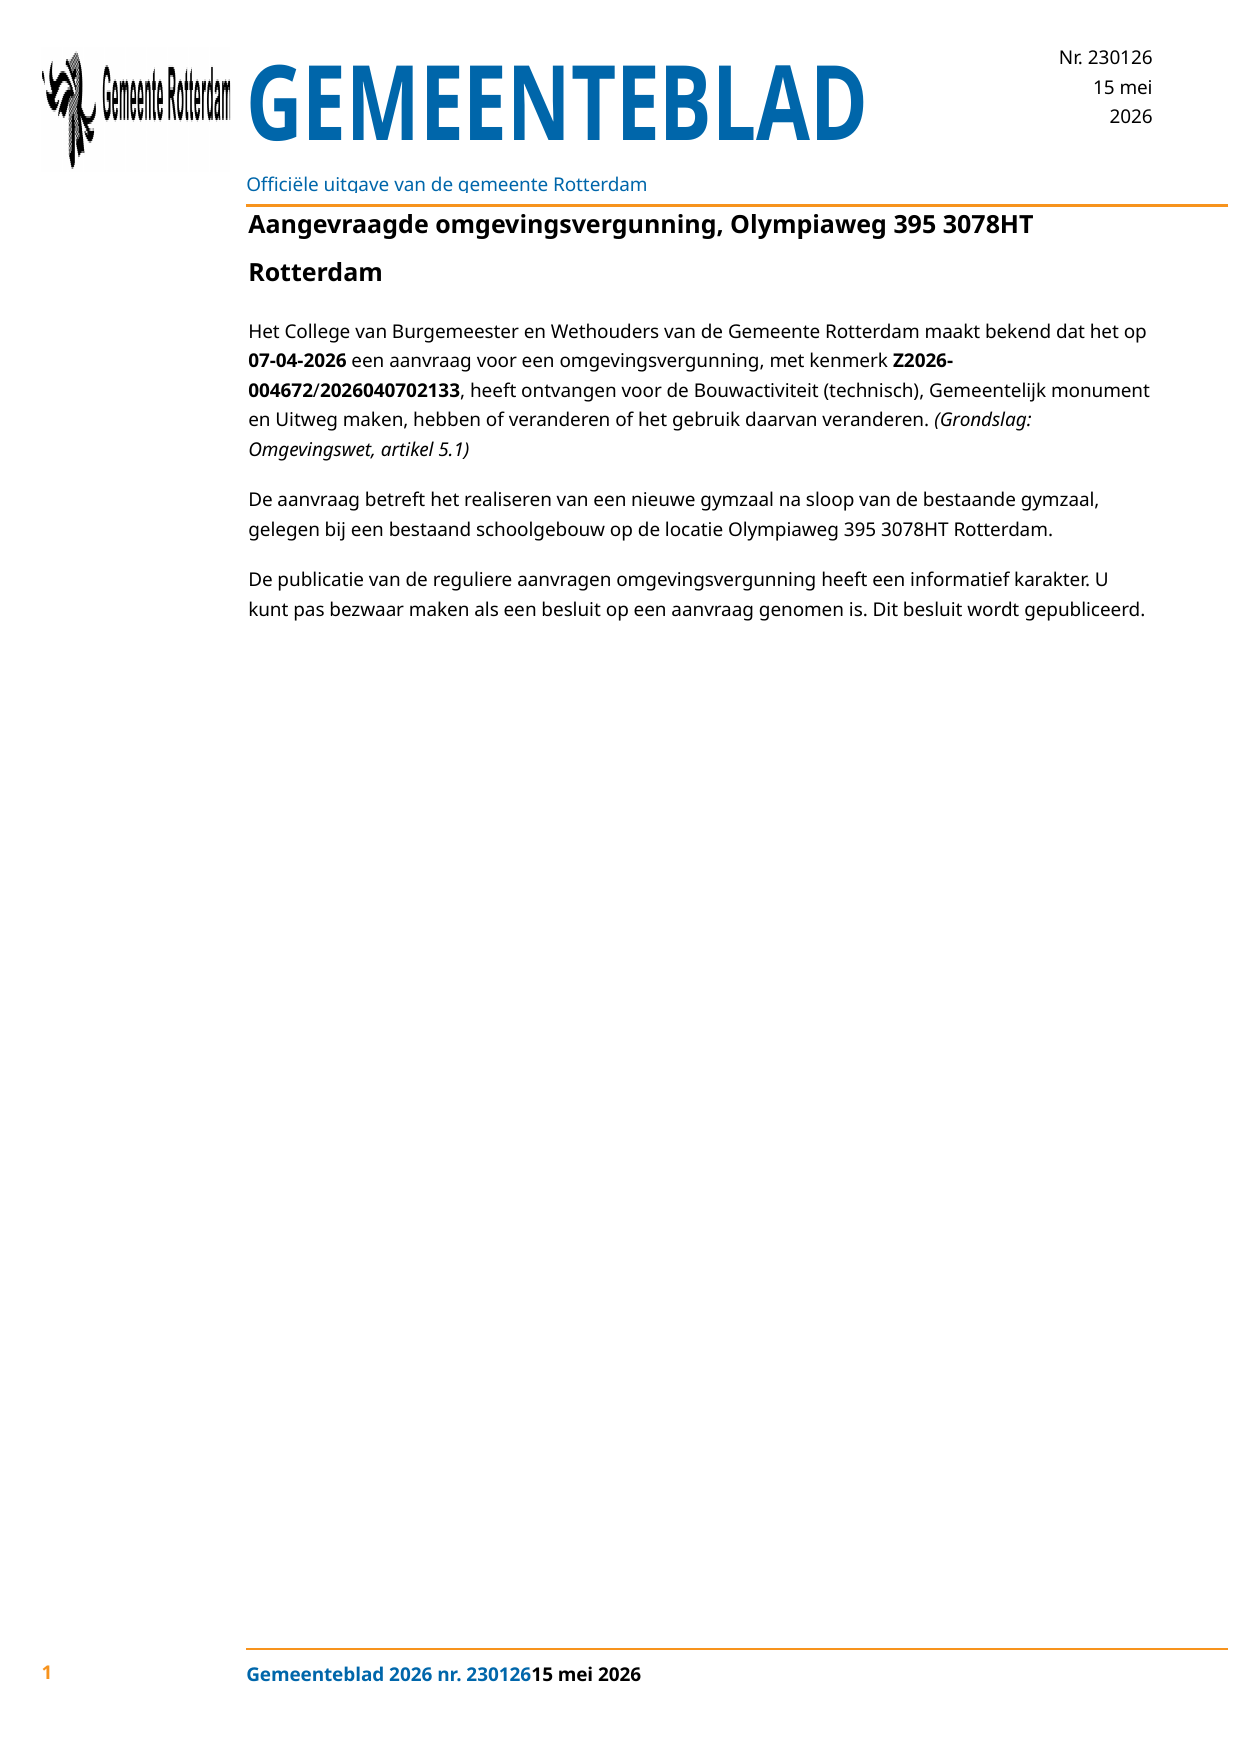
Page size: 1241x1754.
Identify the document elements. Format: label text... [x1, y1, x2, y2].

text Aangevraagde omgevingsvergunning, Olympiaweg 395 3078HT Rotterdam [248, 207, 1152, 288]
text De publicatie van de reguliere aanvragen omgevingsvergunning heeft een informatief karakter. U kunt pas bezwaar maken als een besluit op een aanvraag genomen is. Dit besluit wordt gepubliceerd. [248, 567, 1152, 622]
picture [41, 47, 231, 172]
text De aanvraag betreft het realiseren van een nieuwe gymzaal na sloop van de bestaande gymzaal, gelegen bij een bestaand schoolgebouw op de locatie Olympiaweg 395 3078HT Rotterdam. [248, 487, 1152, 542]
text Het College van Burgemeester en Wethouders van de Gemeente Rotterdam maakt bekend dat het op 07-04-2026 een aanvraag voor een omgevingsvergunning, met kenmerk Z2026-004672/2026040702133, heeft ontvangen voor de Bouwactiviteit (technisch), Gemeentelijk monument en Uitweg maken, hebben of veranderen of het gebruik daarvan veranderen. (Grondslag: Omgevingswet, artikel 5.1) [248, 318, 1152, 462]
